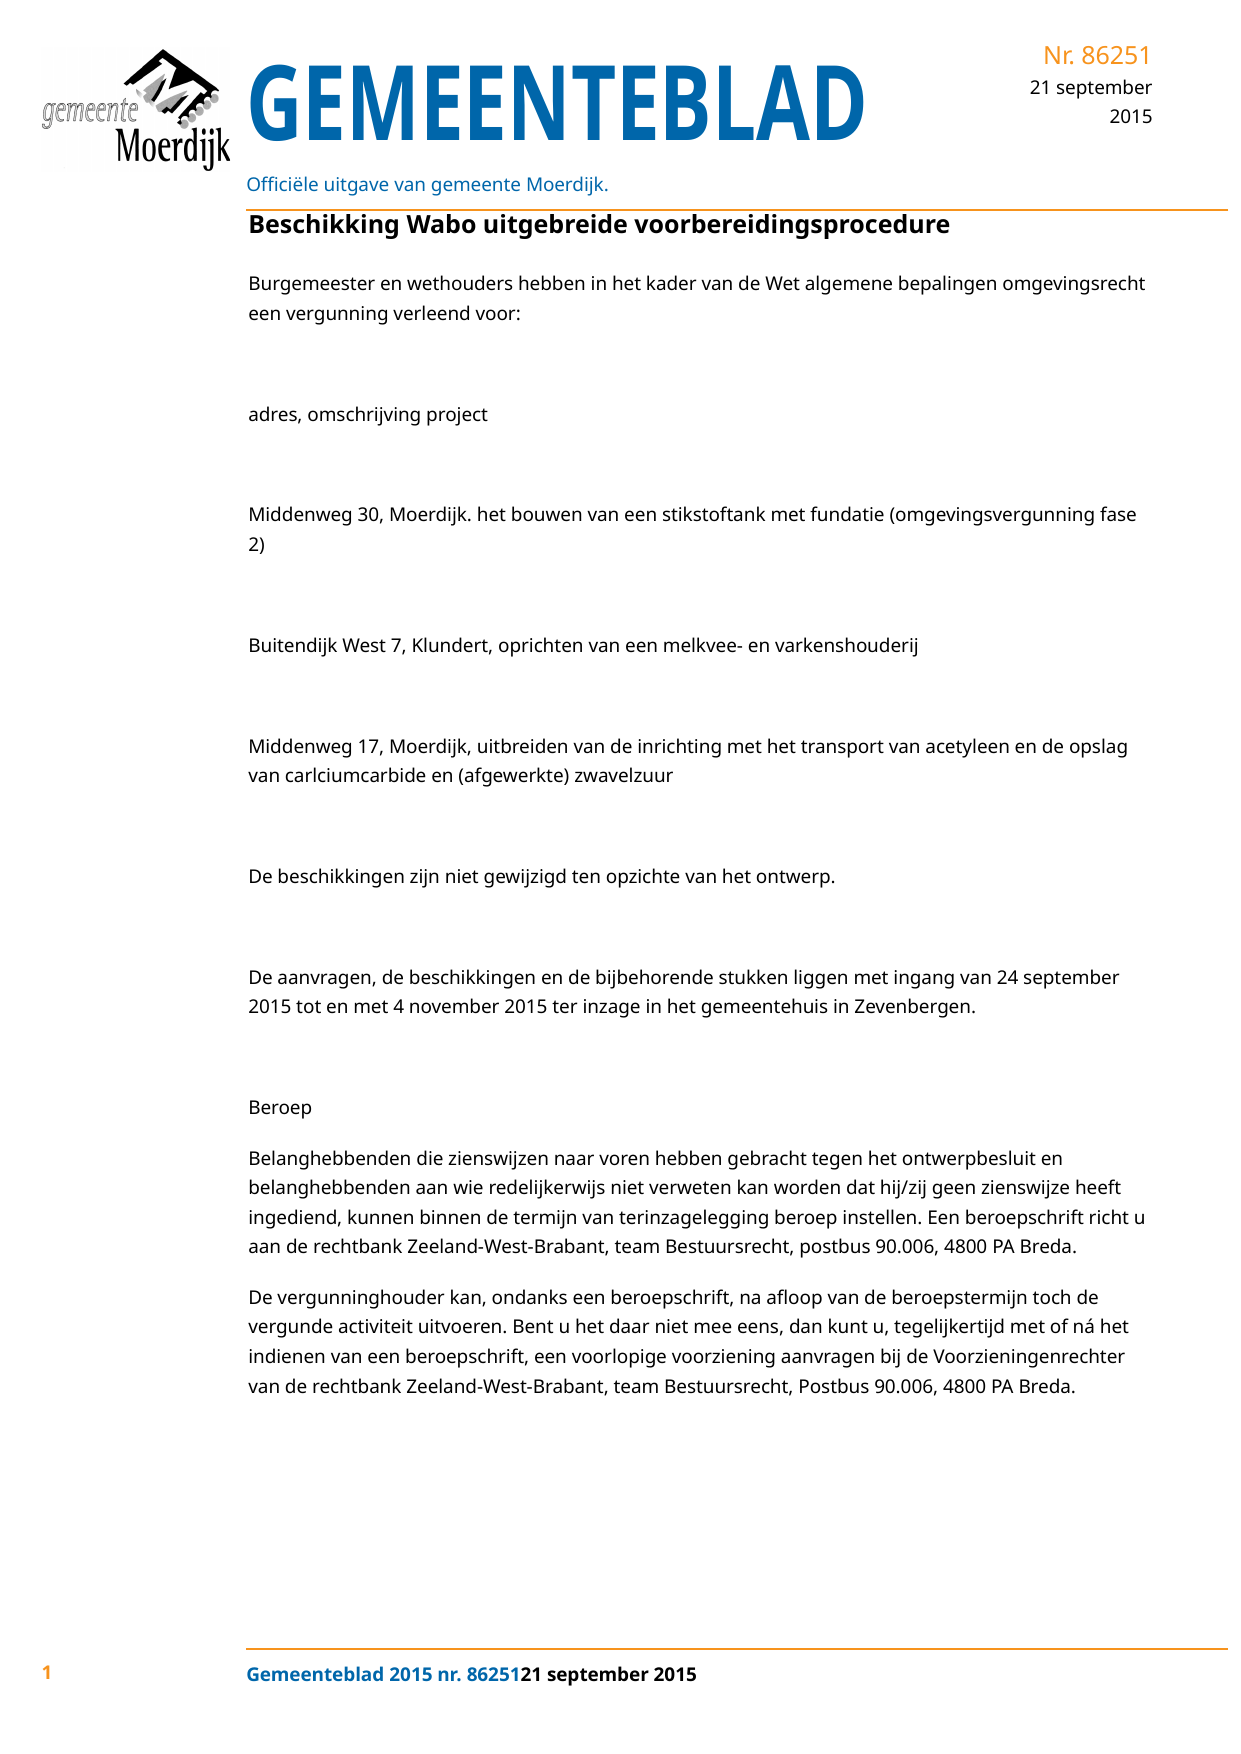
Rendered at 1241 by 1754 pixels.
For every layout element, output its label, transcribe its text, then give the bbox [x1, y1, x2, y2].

picture [41, 47, 231, 172]
text Beschikking Wabo uitgebreide voorbereidingsprocedure [248, 211, 1152, 241]
text De vergunninghouder kan, ondanks een beroepschrift, na afloop van de beroepstermijn toch de vergunde activiteit uitvoeren. Bent u het daar niet mee eens, dan kunt u, tegelijkertijd met of ná het indienen van een beroepschrift, een voorlopige voorziening aanvragen bij de Voorzieningenrechter van de rechtbank Zeeland-West-Brabant, team Bestuursrecht, Postbus 90.006, 4800 PA Breda. [248, 1284, 1152, 1398]
text Middenweg 17, Moerdijk, uitbreiden van de inrichting met het transport van acetyleen en de opslag van carlciumcarbide en (afgewerkte) zwavelzuur [248, 733, 1152, 788]
text Beroep [248, 1094, 1152, 1120]
text Buitendijk West 7, Klundert, oprichten van een melkvee- en varkenshouderij [248, 632, 1152, 658]
text Belanghebbenden die zienswijzen naar voren hebben gebracht tegen het ontwerpbesluit en belanghebbenden aan wie redelijkerwijs niet verweten kan worden dat hij/zij geen zienswijze heeft ingediend, kunnen binnen de termijn van terinzagelegging beroep instellen. Een beroepschrift richt u aan de rechtbank Zeeland-West-Brabant, team Bestuursrecht, postbus 90.006, 4800 PA Breda. [248, 1145, 1152, 1259]
text De beschikkingen zijn niet gewijzigd ten opzichte van het ontwerp. [248, 863, 1152, 889]
text adres, omschrijving project [248, 401, 1152, 426]
text De aanvragen, de beschikkingen en de bijbehorende stukken liggen met ingang van 24 september 2015 tot en met 4 november 2015 ter inzage in het gemeentehuis in Zevenbergen. [248, 964, 1152, 1019]
text Burgemeester en wethouders hebben in het kader van de Wet algemene bepalingen omgevingsrecht een vergunning verleend voor: [248, 270, 1152, 326]
text Middenweg 30, Moerdijk. het bouwen van een stikstoftank met fundatie (omgevingsvergunning fase 2) [248, 502, 1152, 557]
